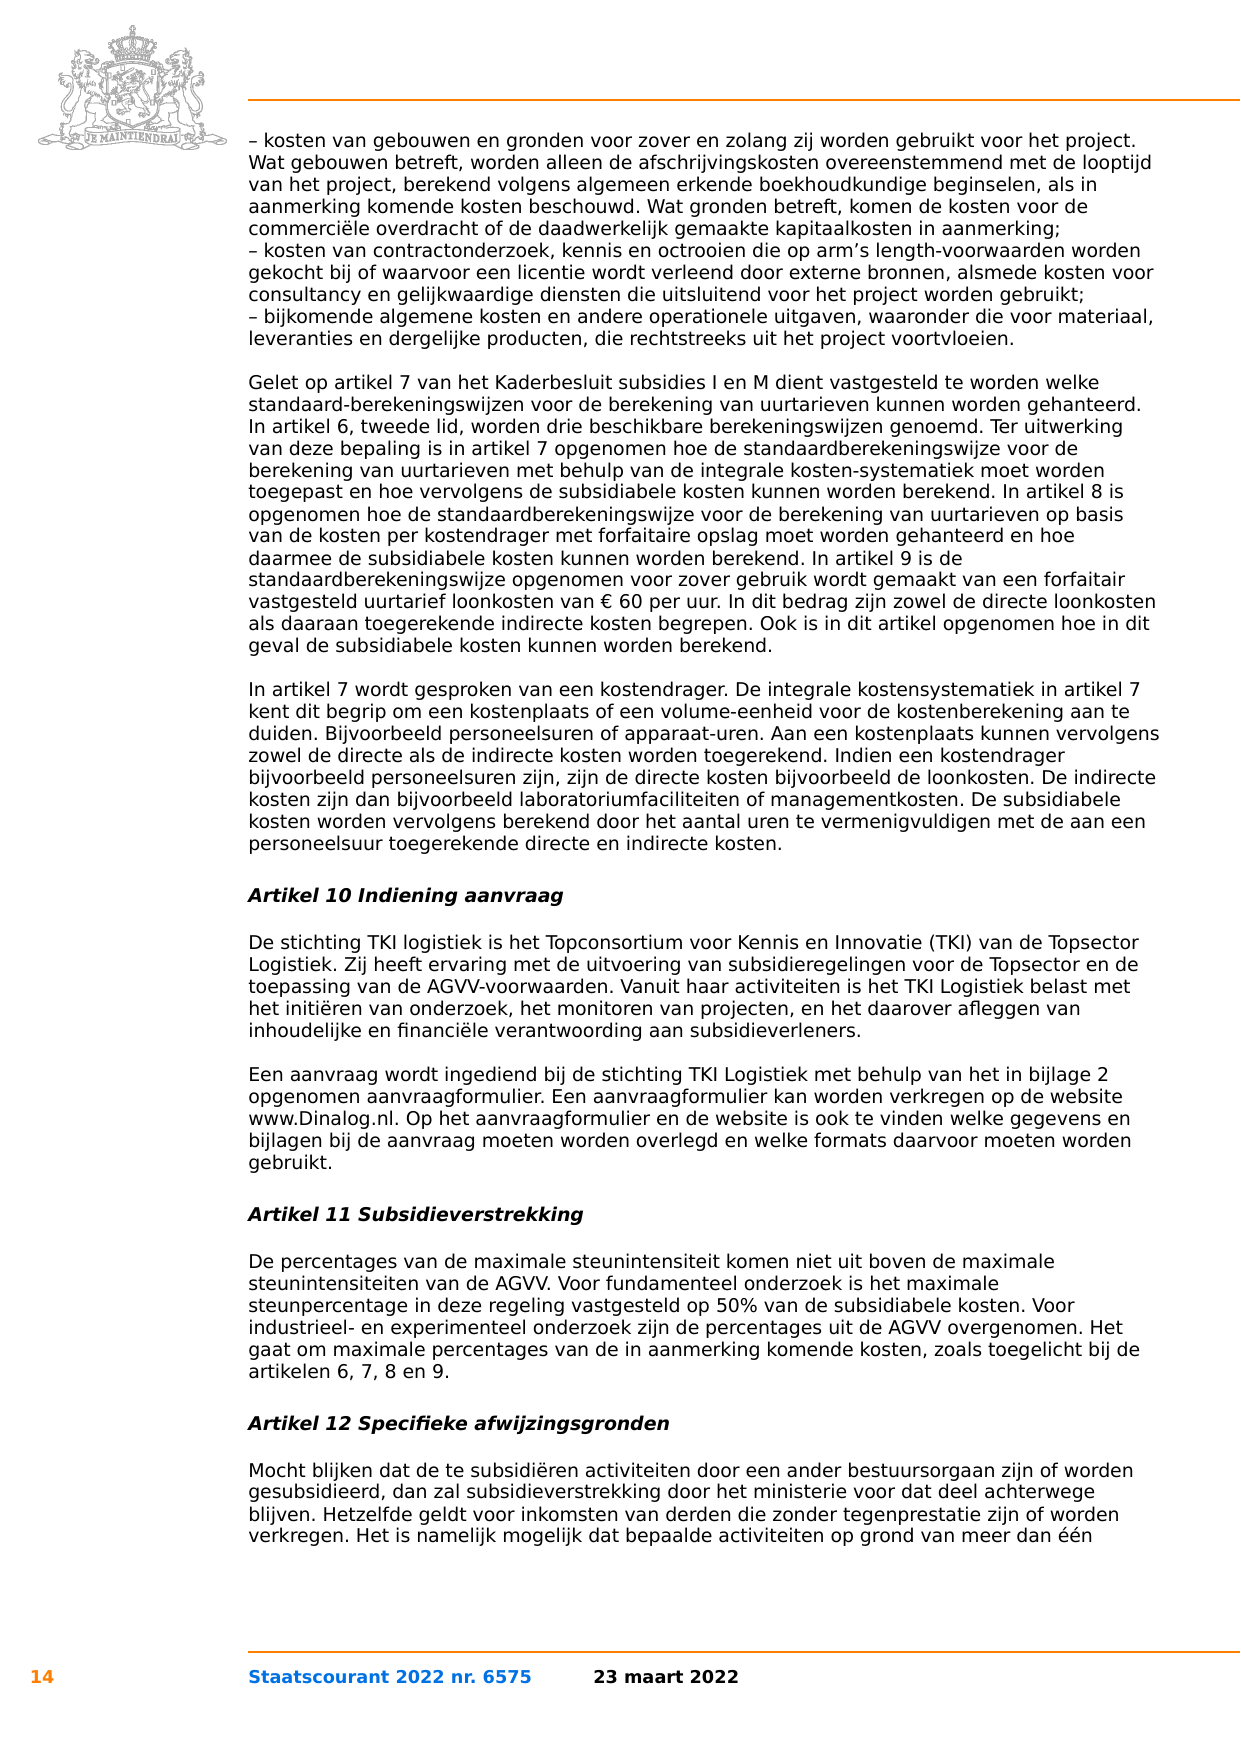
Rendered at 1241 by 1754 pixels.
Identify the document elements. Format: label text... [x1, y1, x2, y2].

text – kosten van contractonderzoek, kennis en octrooien die op arm’s length-voorwaarden worden gekocht bij of waarvoor een licentie wordt verleend door externe bronnen, alsmede kosten voor consultancy en gelijkwaardige diensten die uitsluitend voor het project worden gebruikt; [248, 240, 1163, 306]
subtitle Artikel 12 Specifieke afwijzingsgronden [248, 1412, 1163, 1434]
text Mocht blijken dat de te subsidiëren activiteiten door een ander bestuursorgaan zijn of worden gesubsidieerd, dan zal subsidieverstrekking door het ministerie voor dat deel achterwege blijven. Hetzelfde geldt voor inkomsten van derden die zonder tegenprestatie zijn of worden verkregen. Het is namelijk mogelijk dat bepaalde activiteiten op grond van meer dan één [248, 1459, 1163, 1547]
text – kosten van gebouwen en gronden voor zover en zolang zij worden gebruikt voor het project. Wat gebouwen betreft, worden alleen de afschrijvingskosten overeenstemmend met de looptijd van het project, berekend volgens algemeen erkende boekhoudkundige beginselen, als in aanmerking komende kosten beschouwd. Wat gronden betreft, komen de kosten voor de commerciële overdracht of de daadwerkelijk gemaakte kapitaalkosten in aanmerking; [248, 130, 1163, 240]
text Gelet op artikel 7 van het Kaderbesluit subsidies I en M dient vastgesteld te worden welke standaard-berekeningswijzen voor de berekening van uurtarieven kunnen worden gehanteerd. In artikel 6, tweede lid, worden drie beschikbare berekeningswijzen genoemd. Ter uitwerking van deze bepaling is in artikel 7 opgenomen hoe de standaardberekeningswijze voor de berekening van uurtarieven met behulp van de integrale kosten-systematiek moet worden toegepast en hoe vervolgens de subsidiabele kosten kunnen worden berekend. In artikel 8 is opgenomen hoe de standaardberekeningswijze voor de berekening van uurtarieven op basis van de kosten per kostendrager met forfaitaire opslag moet worden gehanteerd en hoe daarmee de subsidiabele kosten kunnen worden berekend. In artikel 9 is de standaardberekeningswijze opgenomen voor zover gebruik wordt gemaakt van een forfaitair vastgesteld uurtarief loonkosten van € 60 per uur. In dit bedrag zijn zowel de directe loonkosten als daaraan toegerekende indirecte kosten begrepen. Ook is in dit artikel opgenomen hoe in dit geval de subsidiabele kosten kunnen worden berekend. [248, 372, 1163, 657]
text De stichting TKI logistiek is het Topconsortium voor Kennis en Innovatie (TKI) van de Topsector Logistiek. Zij heeft ervaring met de uitvoering van subsidieregelingen voor de Topsector en de toepassing van de AGVV-voorwaarden. Vanuit haar activiteiten is het TKI Logistiek belast met het initiëren van onderzoek, het monitoren van projecten, en het daarover afleggen van inhoudelijke en financiële verantwoording aan subsidieverleners. [248, 932, 1163, 1042]
text – bijkomende algemene kosten en andere operationele uitgaven, waaronder die voor materiaal, leveranties en dergelijke producten, die rechtstreeks uit het project voortvloeien. [248, 306, 1163, 350]
text In artikel 7 wordt gesproken van een kostendrager. De integrale kostensystematiek in artikel 7 kent dit begrip om een kostenplaats of een volume-eenheid voor de kostenberekening aan te duiden. Bijvoorbeeld personeelsuren of apparaat-uren. Aan een kostenplaats kunnen vervolgens zowel de directe als de indirecte kosten worden toegerekend. Indien een kostendrager bijvoorbeeld personeelsuren zijn, zijn de directe kosten bijvoorbeeld de loonkosten. De indirecte kosten zijn dan bijvoorbeeld laboratoriumfaciliteiten of managementkosten. De subsidiabele kosten worden vervolgens berekend door het aantal uren te vermenigvuldigen met de aan een personeelsuur toegerekende directe en indirecte kosten. [248, 679, 1163, 855]
subtitle Artikel 10 Indiening aanvraag [248, 885, 1163, 907]
text De percentages van de maximale steunintensiteit komen niet uit boven de maximale steunintensiteiten van de AGVV. Voor fundamenteel onderzoek is het maximale steunpercentage in deze regeling vastgesteld op 50% van de subsidiabele kosten. Voor industrieel- en experimenteel onderzoek zijn de percentages uit de AGVV overgenomen. Het gaat om maximale percentages van de in aanmerking komende kosten, zoals toegelicht bij de artikelen 6, 7, 8 en 9. [248, 1251, 1163, 1382]
text Een aanvraag wordt ingediend bij de stichting TKI Logistiek met behulp van het in bijlage 2 opgenomen aanvraagformulier. Een aanvraagformulier kan worden verkregen op de website www.Dinalog.nl. Op het aanvraagformulier en de website is ook te vinden welke gegevens en bijlagen bij de aanvraag moeten worden overlegd en welke formats daarvoor moeten worden gebruikt. [248, 1064, 1163, 1174]
subtitle Artikel 11 Subsidieverstrekking [248, 1204, 1163, 1226]
picture [38, 25, 227, 150]
